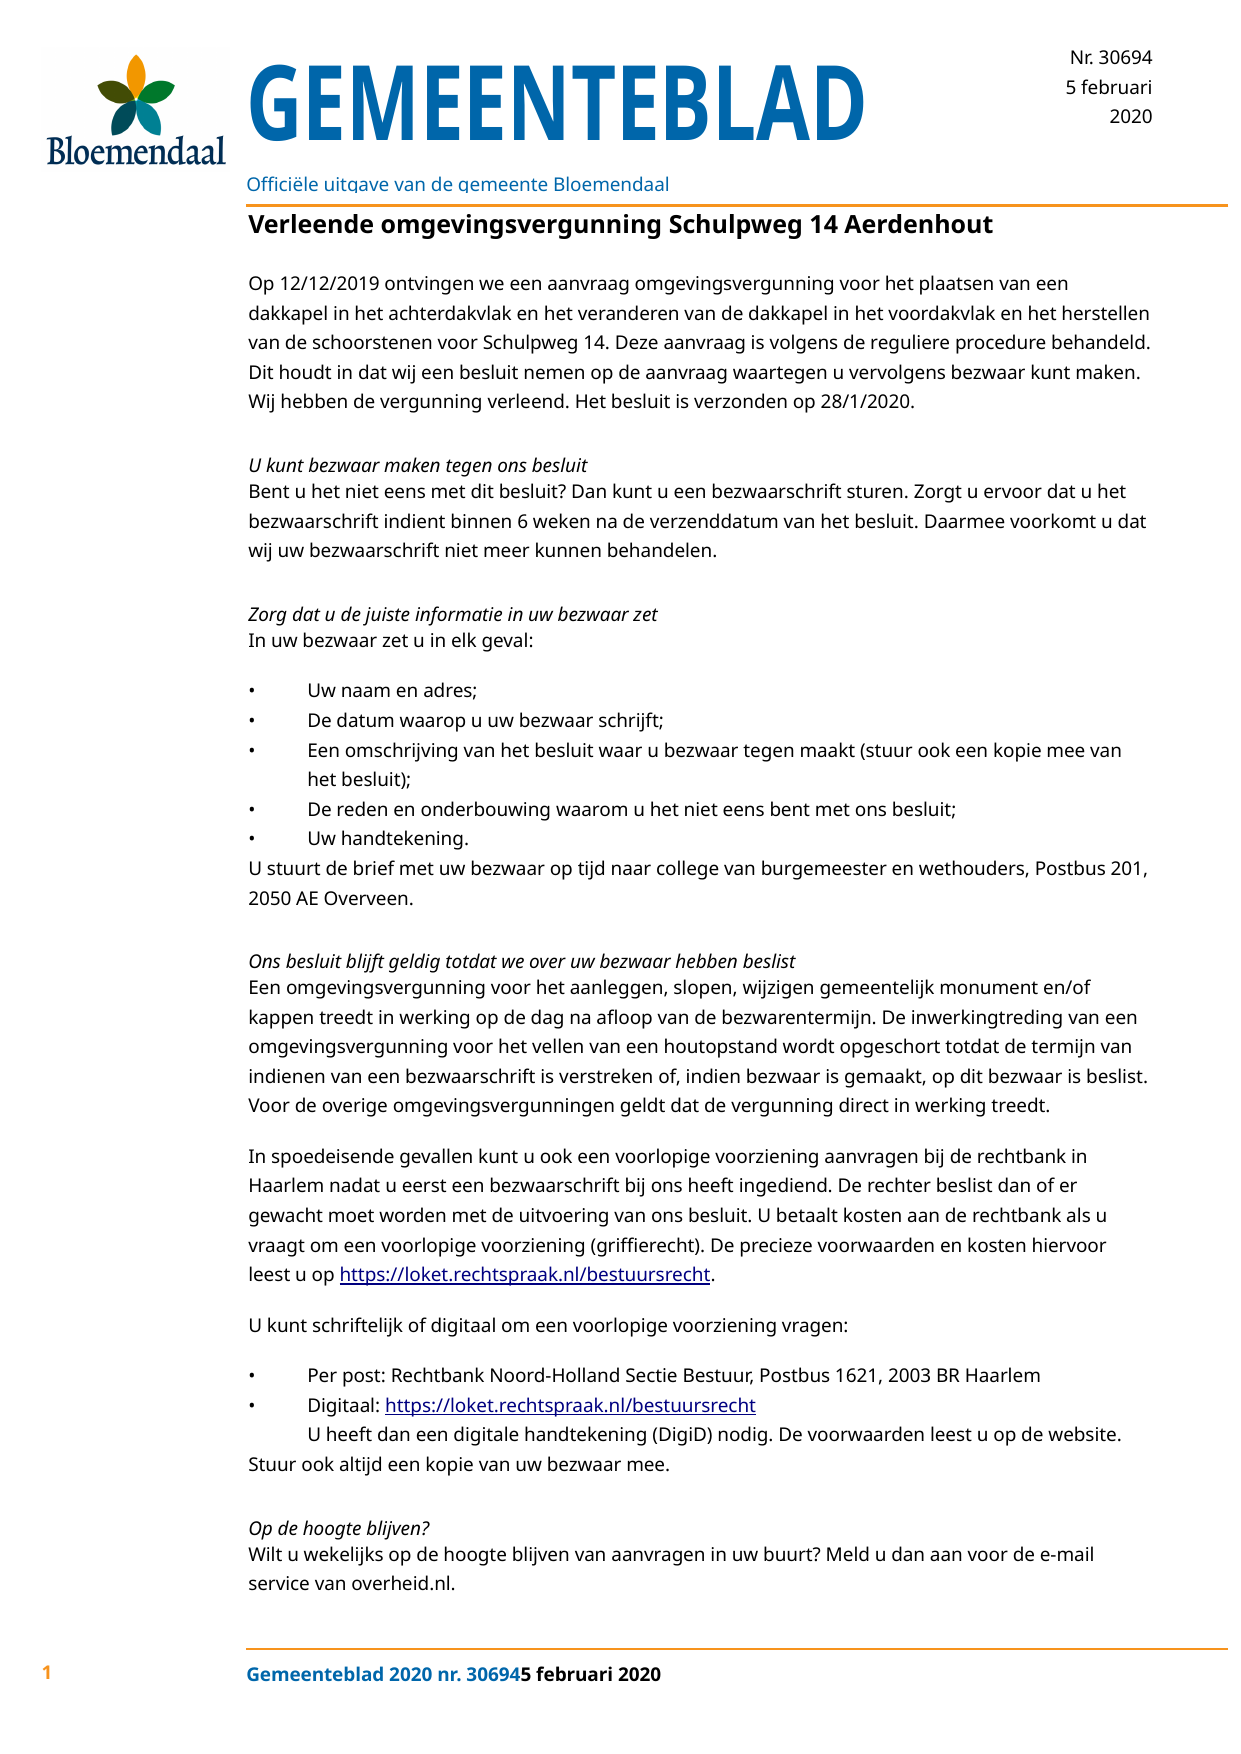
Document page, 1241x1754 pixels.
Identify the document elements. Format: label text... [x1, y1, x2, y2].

text U kunt schriftelijk of digitaal om een voorlopige voorziening vragen: [248, 1312, 1152, 1338]
list De datum waarop u uw bezwaar schrijft; [248, 707, 1152, 733]
text Wilt u wekelijks op de hoogte blijven van aanvragen in uw buurt? Meld u dan aan voor de e-mail service van overheid.nl. [248, 1541, 1152, 1596]
text Zorg dat u de juiste informatie in uw bezwaar zet [248, 601, 1152, 627]
list Uw naam en adres; [248, 678, 1152, 703]
list Uw handtekening. [248, 826, 1152, 851]
list Digitaal: https://loket.rechtspraak.nl/bestuursrecht [248, 1392, 1152, 1418]
list Per post: Rechtbank Noord-Holland Sectie Bestuur, Postbus 1621, 2003 BR Haarlem [248, 1362, 1152, 1388]
text Stuur ook altijd een kopie van uw bezwaar mee. [248, 1451, 1152, 1477]
list De reden en onderbouwing waarom u het niet eens bent met ons besluit; [248, 796, 1152, 822]
text Ons besluit blijft geldig totdat we over uw bezwaar hebben beslist [248, 949, 1152, 974]
list U heeft dan een digitale handtekening (DigiD) nodig. De voorwaarden leest u op de website. [248, 1421, 1152, 1447]
text Verleende omgevingsvergunning Schulpweg 14 Aerdenhout [248, 207, 1152, 241]
text U kunt bezwaar maken tegen ons besluit [248, 453, 1152, 478]
text Bent u het niet eens met dit besluit? Dan kunt u een bezwaarschrift sturen. Zorgt u ervoor dat u het bezwaarschrift indient binnen 6 weken na de verzenddatum van het besluit. Daarmee voorkomt u dat wij uw bezwaarschrift niet meer kunnen behandelen. [248, 478, 1152, 563]
text In spoedeisende gevallen kunt u ook een voorlopige voorziening aanvragen bij de rechtbank in Haarlem nadat u eerst een bezwaarschrift bij ons heeft ingediend. De rechter beslist dan of er gewacht moet worden met de uitvoering van ons besluit. U betaalt kosten aan de rechtbank als u vraagt om een voorlopige voorziening (griffierecht). De precieze voorwaarden en kosten hiervoor leest u op https://loket.rechtspraak.nl/bestuursrecht. [248, 1143, 1152, 1287]
list Een omschrijving van het besluit waar u bezwaar tegen maakt (stuur ook een kopie mee van het besluit); [248, 737, 1152, 792]
text Een omgevingsvergunning voor het aanleggen, slopen, wijzigen gemeentelijk monument en/of kappen treedt in werking op de dag na afloop van de bezwarentermijn. De inwerkingtreding van een omgevingsvergunning voor het vellen van een houtopstand wordt opgeschort totdat de termijn van indienen van een bezwaarschrift is verstreken of, indien bezwaar is gemaakt, op dit bezwaar is beslist. Voor de overige omgevingsvergunningen geldt dat de vergunning direct in werking treedt. [248, 974, 1152, 1118]
text In uw bezwaar zet u in elk geval: [248, 627, 1152, 653]
text Op de hoogte blijven? [248, 1515, 1152, 1541]
text U stuurt de brief met uw bezwaar op tijd naar college van burgemeester en wethouders, Postbus 201, 2050 AE Overveen. [248, 855, 1152, 910]
picture [41, 47, 231, 172]
text Op 12/12/2019 ontvingen we een aanvraag omgevingsvergunning voor het plaatsen van een dakkapel in het achterdakvlak en het veranderen van de dakkapel in het voordakvlak en het herstellen van de schoorstenen voor Schulpweg 14. Deze aanvraag is volgens de reguliere procedure behandeld. Dit houdt in dat wij een besluit nemen op de aanvraag waartegen u vervolgens bezwaar kunt maken. Wij hebben de vergunning verleend. Het besluit is verzonden op 28/1/2020. [248, 270, 1152, 414]
